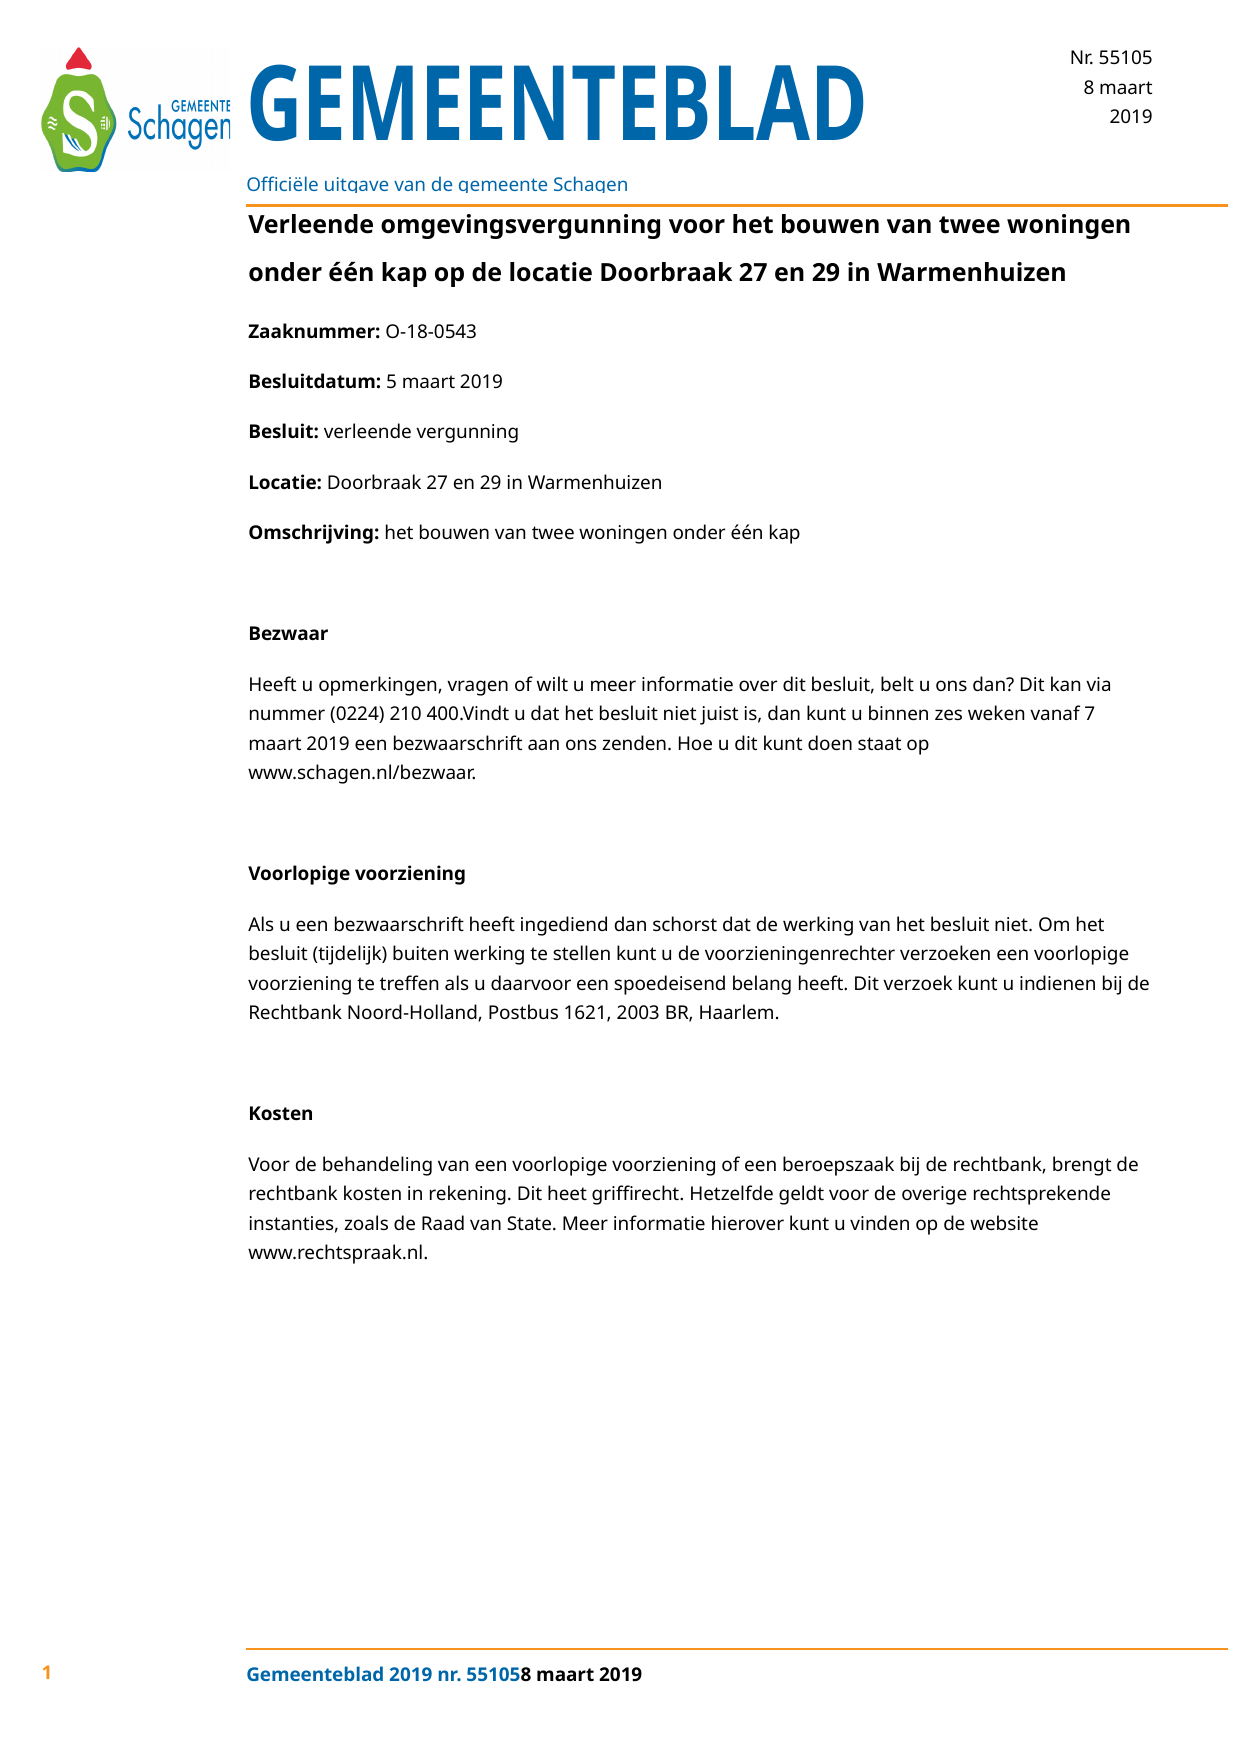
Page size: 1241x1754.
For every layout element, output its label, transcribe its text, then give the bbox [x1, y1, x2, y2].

text Omschrijving: het bouwen van twee woningen onder één kap [248, 519, 1152, 545]
text Zaaknummer: O-18-0543 [248, 318, 1152, 344]
text Heeft u opmerkingen, vragen of wilt u meer informatie over dit besluit, belt u ons dan? Dit kan via nummer (0224) 210 400.Vindt u dat het besluit niet juist is, dan kunt u binnen zes weken vanaf 7 maart 2019 een bezwaarschrift aan ons zenden. Hoe u dit kunt doen staat op www.schagen.nl/bezwaar. [248, 671, 1152, 785]
text Besluit: verleende vergunning [248, 419, 1152, 444]
text Verleende omgevingsvergunning voor het bouwen van twee woningen onder één kap op de locatie Doorbraak 27 en 29 in Warmenhuizen [248, 207, 1152, 288]
text Voor de behandeling van een voorlopige voorziening of een beroepszaak bij de rechtbank, brengt de rechtbank kosten in rekening. Dit heet griffirecht. Hetzelfde geldt voor de overige rechtsprekende instanties, zoals de Raad van State. Meer informatie hierover kunt u vinden op de website www.rechtspraak.nl. [248, 1151, 1152, 1265]
text Voorlopige voorziening [248, 860, 1152, 886]
picture [41, 47, 231, 172]
text Als u een bezwaarschrift heeft ingediend dan schorst dat de werking van het besluit niet. Om het besluit (tijdelijk) buiten werking te stellen kunt u de voorzieningenrechter verzoeken een voorlopige voorziening te treffen als u daarvoor een spoedeisend belang heeft. Dit verzoek kunt u indienen bij de Rechtbank Noord-Holland, Postbus 1621, 2003 BR, Haarlem. [248, 911, 1152, 1025]
text Besluitdatum: 5 maart 2019 [248, 368, 1152, 394]
text Kosten [248, 1100, 1152, 1126]
text Locatie: Doorbraak 27 en 29 in Warmenhuizen [248, 469, 1152, 495]
text Bezwaar [248, 620, 1152, 646]
